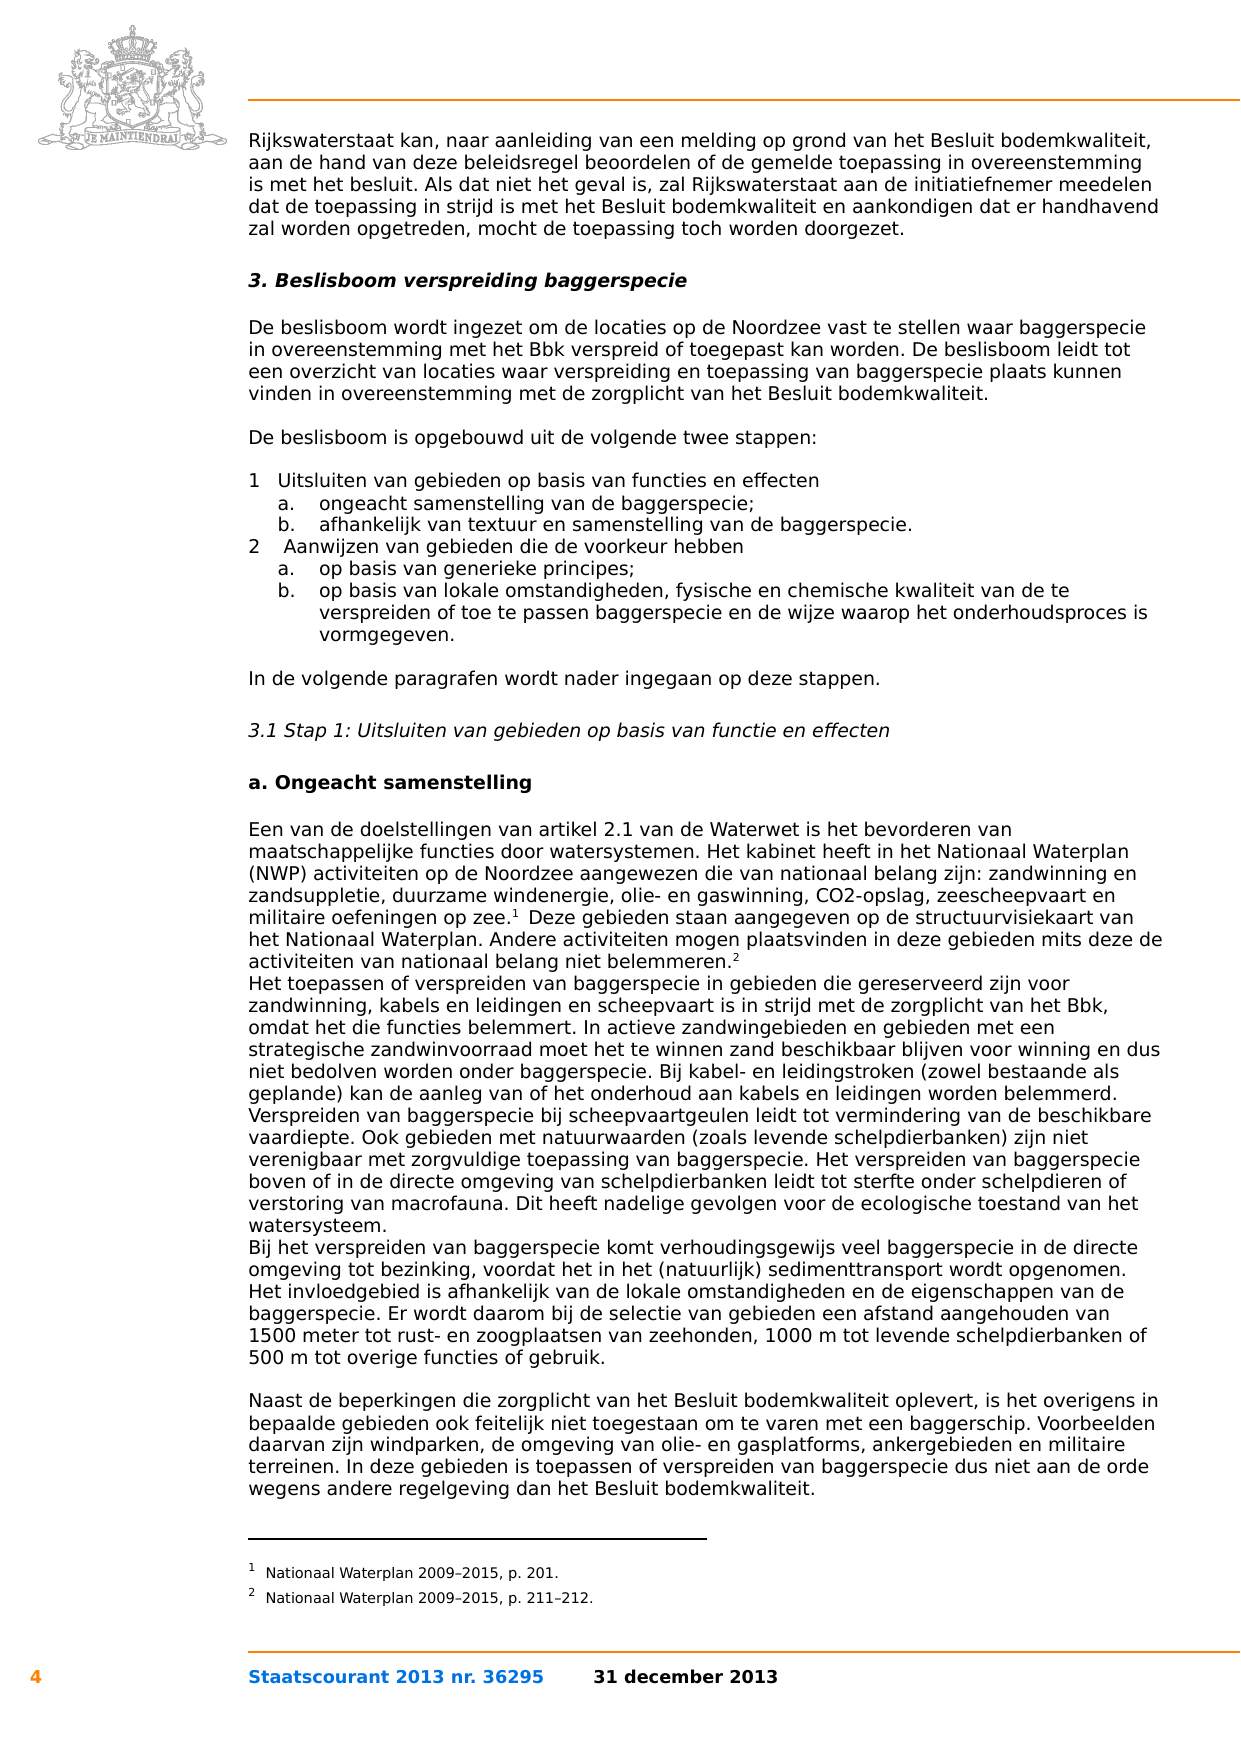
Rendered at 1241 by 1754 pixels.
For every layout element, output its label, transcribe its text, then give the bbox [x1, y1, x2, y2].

text De beslisboom wordt ingezet om de locaties op de Noordzee vast te stellen waar baggerspecie in overeenstemming met het Bbk verspreid of toegepast kan worden. De beslisboom leidt tot een overzicht van locaties waar verspreiding en toepassing van baggerspecie plaats kunnen vinden in overeenstemming met de zorgplicht van het Besluit bodemkwaliteit. [248, 317, 1163, 405]
picture [38, 25, 227, 150]
text Nationaal Waterplan 2009–2015, p. 211–212. [248, 1586, 1163, 1608]
text Bij het verspreiden van baggerspecie komt verhoudingsgewijs veel baggerspecie in de directe omgeving tot bezinking, voordat het in het (natuurlijk) sedimenttransport wordt opgenomen. Het invloedgebied is afhankelijk van de lokale omstandigheden en de eigenschappen van de baggerspecie. Er wordt daarom bij de selectie van gebieden een afstand aangehouden van 1500 meter tot rust- en zoogplaatsen van zeehonden, 1000 m tot levende schelpdierbanken of 500 m tot overige functies of gebruik. [248, 1237, 1163, 1368]
subtitle 3.1 Stap 1: Uitsluiten van gebieden op basis van functie en effecten [248, 720, 1163, 742]
text Naast de beperkingen die zorgplicht van het Besluit bodemkwaliteit oplevert, is het overigens in bepaalde gebieden ook feitelijk niet toegestaan om te varen met een baggerschip. Voorbeelden daarvan zijn windparken, de omgeving van olie- en gasplatforms, ankergebieden en militaire terreinen. In deze gebieden is toepassen of verspreiden van baggerspecie dus niet aan de orde wegens andere regelgeving dan het Besluit bodemkwaliteit. [248, 1390, 1163, 1500]
text b. op basis van lokale omstandigheden, fysische en chemische kwaliteit van de te verspreiden of toe te passen baggerspecie en de wijze waarop het onderhoudsproces is vormgegeven. [277, 580, 1163, 646]
subtitle 3. Beslisboom verspreiding baggerspecie [248, 270, 1163, 292]
text a. op basis van generieke principes; [277, 558, 1163, 580]
text 2 Aanwijzen van gebieden die de voorkeur hebben [248, 536, 1163, 558]
text In de volgende paragrafen wordt nader ingegaan op deze stappen. [248, 668, 1163, 690]
text De beslisboom is opgebouwd uit de volgende twee stappen: [248, 427, 1163, 448]
text 1 Uitsluiten van gebieden op basis van functies en effecten [248, 470, 1163, 492]
text b. afhankelijk van textuur en samenstelling van de baggerspecie. [277, 514, 1163, 536]
text Nationaal Waterplan 2009–2015, p. 201. [248, 1561, 1163, 1583]
text Een van de doelstellingen van artikel 2.1 van de Waterwet is het bevorderen van maatschappelijke functies door watersystemen. Het kabinet heeft in het Nationaal Waterplan (NWP) activiteiten op de Noordzee aangewezen die van nationaal belang zijn: zandwinning en zandsuppletie, duurzame windenergie, olie- en gaswinning, CO2-opslag, zeescheepvaart en militaire oefeningen op zee. Deze gebieden staan aangegeven op de structuurvisiekaart van het Nationaal Waterplan. Andere activiteiten mogen plaatsvinden in deze gebieden mits deze de activiteiten van nationaal belang niet belemmeren. [248, 819, 1163, 973]
text Rijkswaterstaat kan, naar aanleiding van een melding op grond van het Besluit bodemkwaliteit, aan de hand van deze beleidsregel beoordelen of de gemelde toepassing in overeenstemming is met het besluit. Als dat niet het geval is, zal Rijkswaterstaat aan de initiatiefnemer meedelen dat de toepassing in strijd is met het Besluit bodemkwaliteit en aankondigen dat er handhavend zal worden opgetreden, mocht de toepassing toch worden doorgezet. [248, 130, 1163, 240]
text Het toepassen of verspreiden van baggerspecie in gebieden die gereserveerd zijn voor zandwinning, kabels en leidingen en scheepvaart is in strijd met de zorgplicht van het Bbk, omdat het die functies belemmert. In actieve zandwingebieden en gebieden met een strategische zandwinvoorraad moet het te winnen zand beschikbaar blijven voor winning en dus niet bedolven worden onder baggerspecie. Bij kabel- en leidingstroken (zowel bestaande als geplande) kan de aanleg van of het onderhoud aan kabels en leidingen worden belemmerd. Verspreiden van baggerspecie bij scheepvaartgeulen leidt tot vermindering van de beschikbare vaardiepte. Ook gebieden met natuurwaarden (zoals levende schelpdierbanken) zijn niet verenigbaar met zorgvuldige toepassing van baggerspecie. Het verspreiden van baggerspecie boven of in de directe omgeving van schelpdierbanken leidt tot sterfte onder schelpdieren of verstoring van macrofauna. Dit heeft nadelige gevolgen voor de ecologische toestand van het watersysteem. [248, 973, 1163, 1237]
text a. ongeacht samenstelling van de baggerspecie; [277, 492, 1163, 514]
subtitle a. Ongeacht samenstelling [248, 772, 1163, 794]
